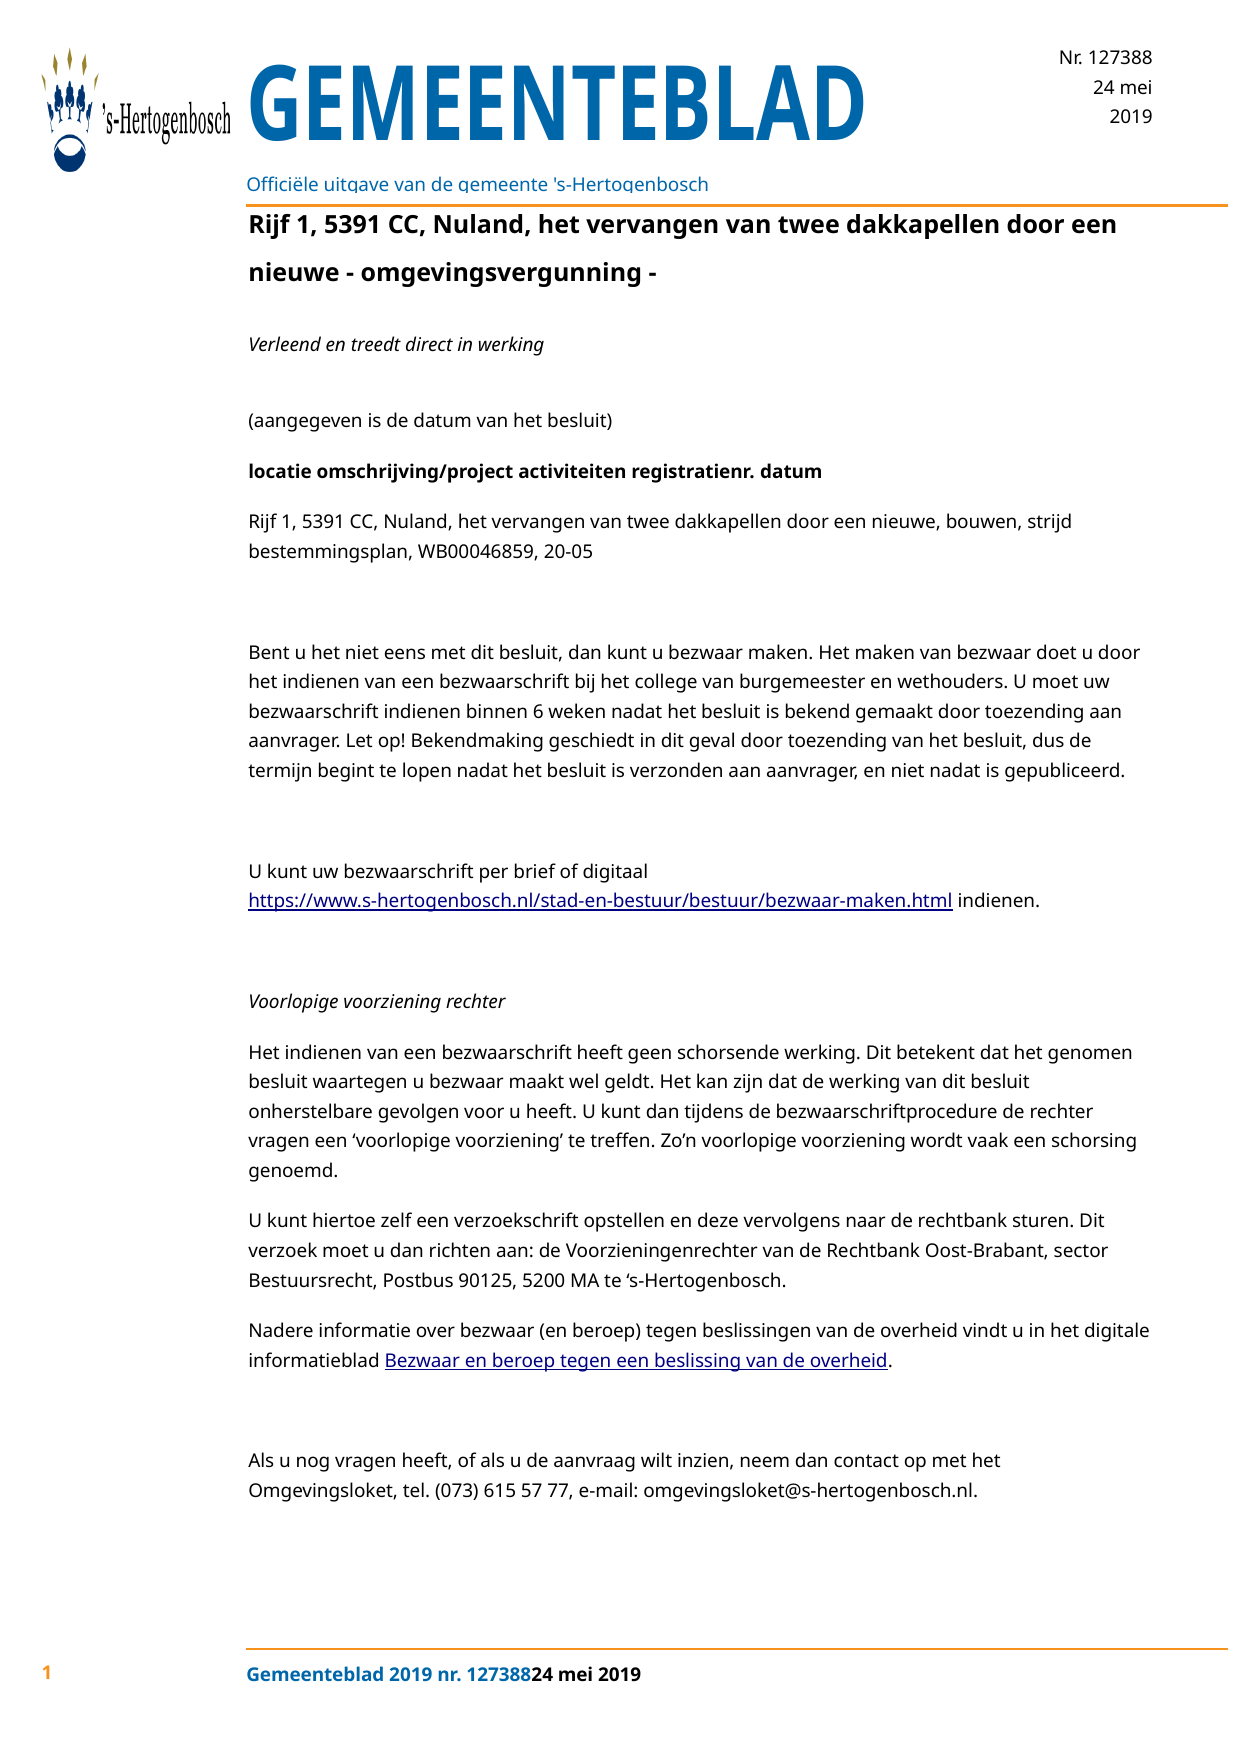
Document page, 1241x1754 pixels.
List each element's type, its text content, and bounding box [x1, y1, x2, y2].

text Rijf 1, 5391 CC, Nuland, het vervangen van twee dakkapellen door een nieuwe, bouwen, strijd bestemmingsplan, WB00046859, 20-05 [248, 508, 1152, 564]
text Het indienen van een bezwaarschrift heeft geen schorsende werking. Dit betekent dat het genomen besluit waartegen u bezwaar maakt wel geldt. Het kan zijn dat de werking van dit besluit onherstelbare gevolgen voor u heeft. U kunt dan tijdens de bezwaarschriftprocedure de rechter vragen een ‘voorlopige voorziening’ te treffen. Zo’n voorlopige voorziening wordt vaak een schorsing genoemd. [248, 1039, 1152, 1183]
text U kunt hiertoe zelf een verzoekschrift opstellen en deze vervolgens naar de rechtbank sturen. Dit verzoek moet u dan richten aan: de Voorzieningenrechter van de Rechtbank Oost-Brabant, sector Bestuursrecht, Postbus 90125, 5200 MA te ‘s-Hertogenbosch. [248, 1208, 1152, 1292]
text Rijf 1, 5391 CC, Nuland, het vervangen van twee dakkapellen door een nieuwe - omgevingsvergunning - [248, 207, 1152, 288]
text Nadere informatie over bezwaar (en beroep) tegen beslissingen van de overheid vindt u in het digitale informatieblad Bezwaar en beroep tegen een beslissing van de overheid. [248, 1317, 1152, 1372]
text U kunt uw bezwaarschrift per brief of digitaal https://www.s-hertogenbosch.nl/stad-en-bestuur/bestuur/bezwaar-maken.html indienen. [248, 858, 1152, 913]
text Voorlopige voorziening rechter [248, 988, 1152, 1014]
text Als u nog vragen heeft, of als u de aanvraag wilt inzien, neem dan contact op met het Omgevingsloket, tel. (073) 615 57 77, e-mail: omgevingsloket@s-hertogenbosch.nl. [248, 1448, 1152, 1503]
picture [41, 47, 231, 172]
text (aangegeven is de datum van het besluit) [248, 408, 1152, 433]
text Bent u het niet eens met dit besluit, dan kunt u bezwaar maken. Het maken van bezwaar doet u door het indienen van een bezwaarschrift bij het college van burgemeester en wethouders. U moet uw bezwaarschrift indienen binnen 6 weken nadat het besluit is bekend gemaakt door toezending aan aanvrager. Let op! Bekendmaking geschiedt in dit geval door toezending van het besluit, dus de termijn begint te lopen nadat het besluit is verzonden aan aanvrager, en niet nadat is gepubliceerd. [248, 639, 1152, 783]
text Verleend en treedt direct in werking [248, 331, 1152, 357]
text locatie omschrijving/project activiteiten registratienr. datum [248, 458, 1152, 484]
